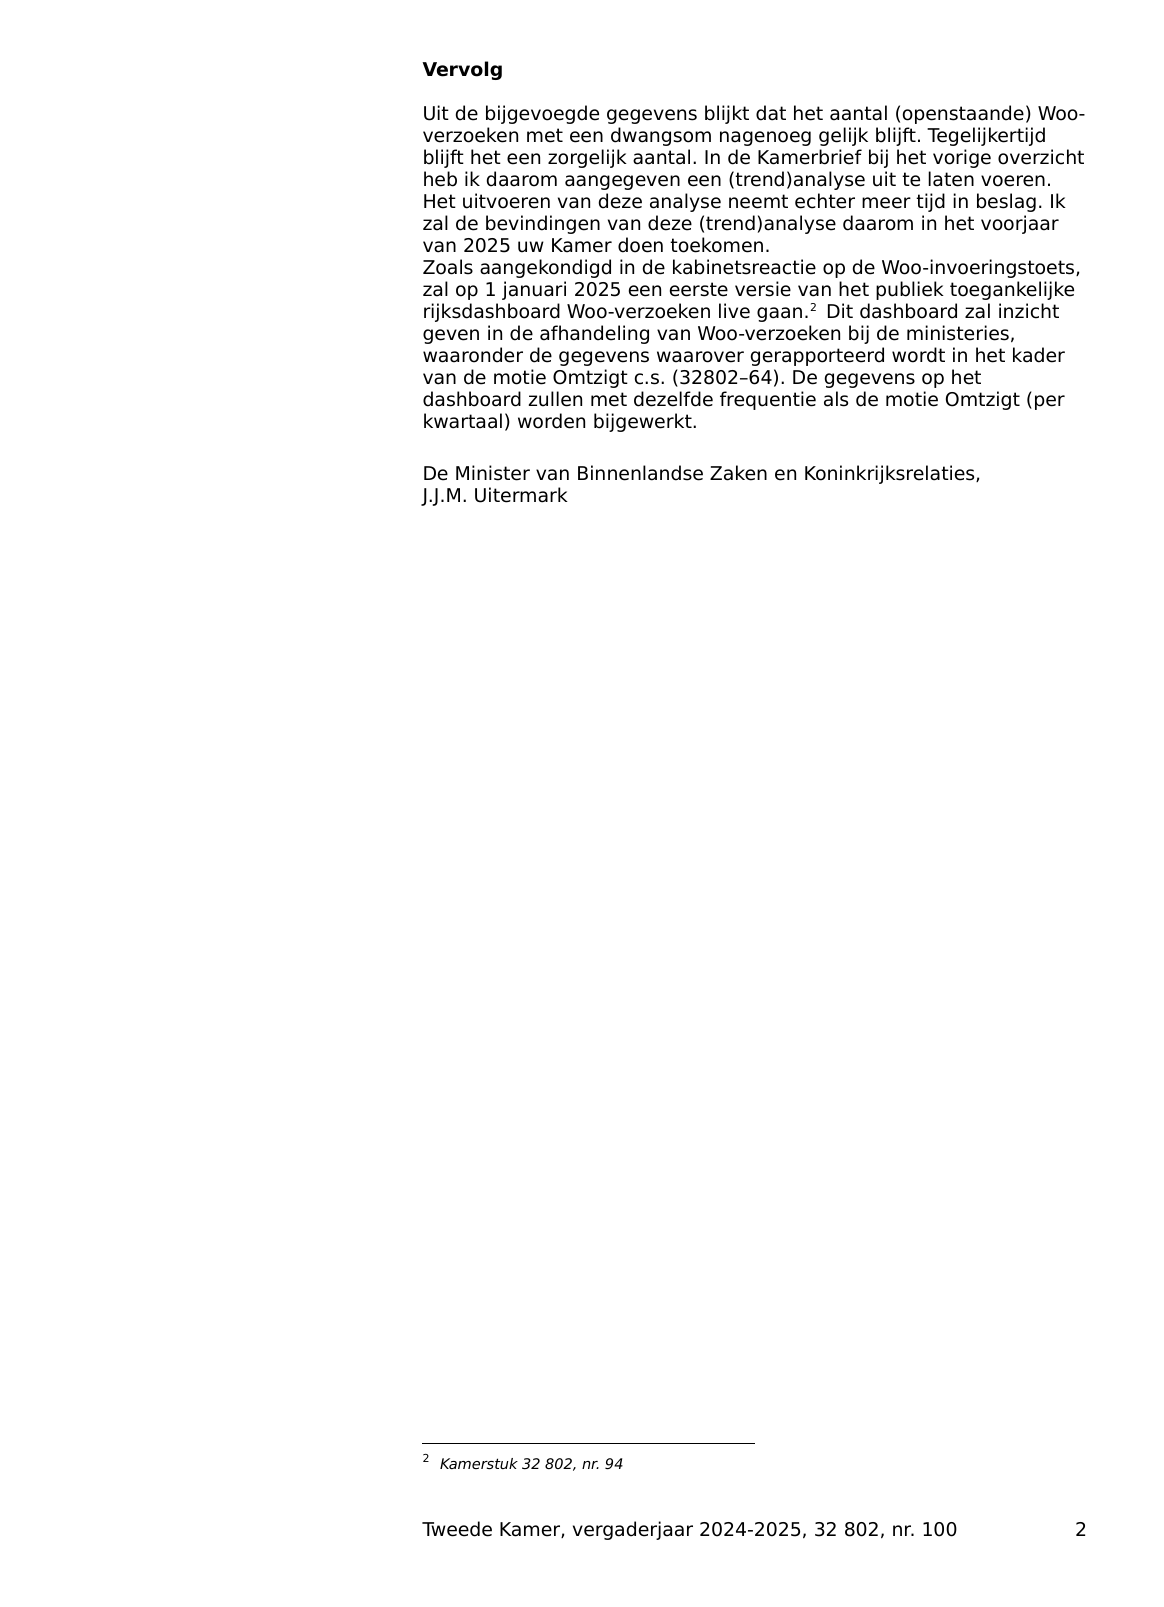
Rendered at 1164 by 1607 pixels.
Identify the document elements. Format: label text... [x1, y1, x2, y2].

text Uit de bijgevoegde gegevens blijkt dat het aantal (openstaande) Woo-verzoeken met een dwangsom nagenoeg gelijk blijft. Tegelijkertijd blijft het een zorgelijk aantal. In de Kamerbrief bij het vorige overzicht heb ik daarom aangegeven een (trend)analyse uit te laten voeren. Het uitvoeren van deze analyse neemt echter meer tijd in beslag. Ik zal de bevindingen van deze (trend)analyse daarom in het voorjaar van 2025 uw Kamer doen toekomen. [422, 103, 1087, 257]
text Kamerstuk 32 802, nr. 94 [422, 1452, 1087, 1474]
text Zoals aangekondigd in de kabinetsreactie op de Woo-invoeringstoets, zal op 1 januari 2025 een eerste versie van het publiek toegankelijke rijksdashboard Woo-verzoeken live gaan. Dit dashboard zal inzicht geven in de afhandeling van Woo-verzoeken bij de ministeries, waaronder de gegevens waarover gerapporteerd wordt in het kader van de motie Omtzigt c.s. (32802–64). De gegevens op het dashboard zullen met dezelfde frequentie als de motie Omtzigt (per kwartaal) worden bijgewerkt. [422, 257, 1087, 433]
text De Minister van Binnenlandse Zaken en Koninkrijksrelaties, J.J.M. Uitermark [422, 463, 1087, 507]
subtitle Vervolg [422, 59, 1087, 81]
